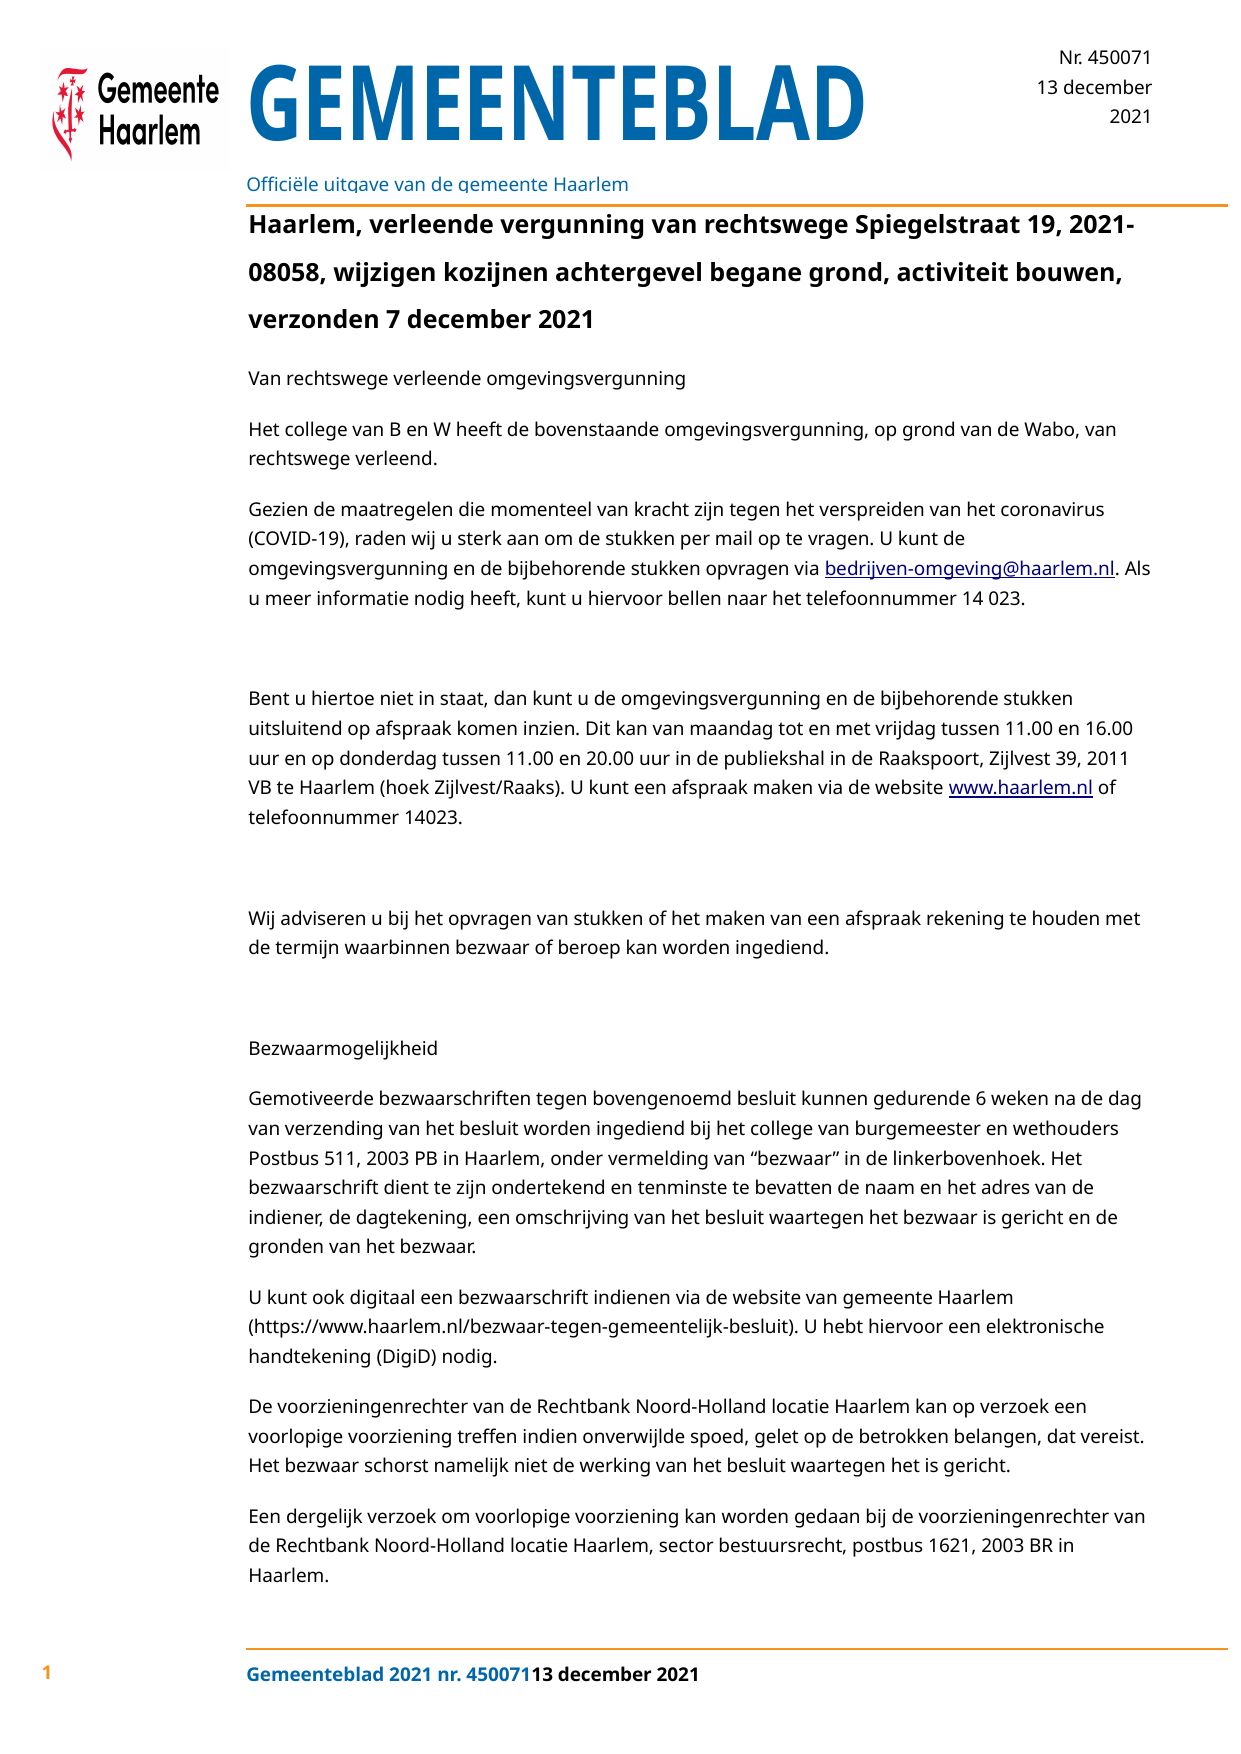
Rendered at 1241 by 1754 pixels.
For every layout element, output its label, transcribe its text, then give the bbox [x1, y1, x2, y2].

text Gemotiveerde bezwaarschriften tegen bovengenoemd besluit kunnen gedurende 6 weken na de dag van verzending van het besluit worden ingediend bij het college van burgemeester en wethouders Postbus 511, 2003 PB in Haarlem, onder vermelding van “bezwaar” in de linkerbovenhoek. Het bezwaarschrift dient te zijn ondertekend en tenminste te bevatten de naam en het adres van de indiener, de dagtekening, een omschrijving van het besluit waartegen het bezwaar is gericht en de gronden van het bezwaar. [248, 1086, 1152, 1259]
text Bent u hiertoe niet in staat, dan kunt u de omgevingsvergunning en de bijbehorende stukken uitsluitend op afspraak komen inzien. Dit kan van maandag tot en met vrijdag tussen 11.00 en 16.00 uur en op donderdag tussen 11.00 en 20.00 uur in de publiekshal in de Raakspoort, Zijlvest 39, 2011 VB te Haarlem (hoek Zijlvest/Raaks). U kunt een afspraak maken via de website www.haarlem.nl of telefoonnummer 14023. [248, 686, 1152, 829]
picture [41, 47, 231, 172]
text Een dergelijk verzoek om voorlopige voorziening kan worden gedaan bij de voorzieningenrechter van de Rechtbank Noord-Holland locatie Haarlem, sector bestuursrecht, postbus 1621, 2003 BR in Haarlem. [248, 1503, 1152, 1588]
text Bezwaarmogelijkheid [248, 1035, 1152, 1061]
text De voorzieningenrechter van de Rechtbank Noord-Holland locatie Haarlem kan op verzoek een voorlopige voorziening treffen indien onverwijlde spoed, gelet op de betrokken belangen, dat vereist. Het bezwaar schorst namelijk niet de werking van het besluit waartegen het is gericht. [248, 1393, 1152, 1478]
text Het college van B en W heeft de bovenstaande omgevingsvergunning, op grond van de Wabo, van rechtswege verleend. [248, 416, 1152, 471]
text Wij adviseren u bij het opvragen van stukken of het maken van een afspraak rekening te houden met de termijn waarbinnen bezwaar of beroep kan worden ingediend. [248, 905, 1152, 960]
text U kunt ook digitaal een bezwaarschrift indienen via de website van gemeente Haarlem (https://www.haarlem.nl/bezwaar-tegen-gemeentelijk-besluit). U hebt hiervoor een elektronische handtekening (DigiD) nodig. [248, 1284, 1152, 1369]
text Van rechtswege verleende omgevingsvergunning [248, 366, 1152, 391]
text Haarlem, verleende vergunning van rechtswege Spiegelstraat 19, 2021-08058, wijzigen kozijnen achtergevel begane grond, activiteit bouwen, verzonden 7 december 2021 [248, 207, 1152, 336]
text Gezien de maatregelen die momenteel van kracht zijn tegen het verspreiden van het coronavirus (COVID-19), raden wij u sterk aan om de stukken per mail op te vragen. U kunt de omgevingsvergunning en de bijbehorende stukken opvragen via bedrijven-omgeving@haarlem.nl. Als u meer informatie nodig heeft, kunt u hiervoor bellen naar het telefoonnummer 14 023. [248, 496, 1152, 610]
